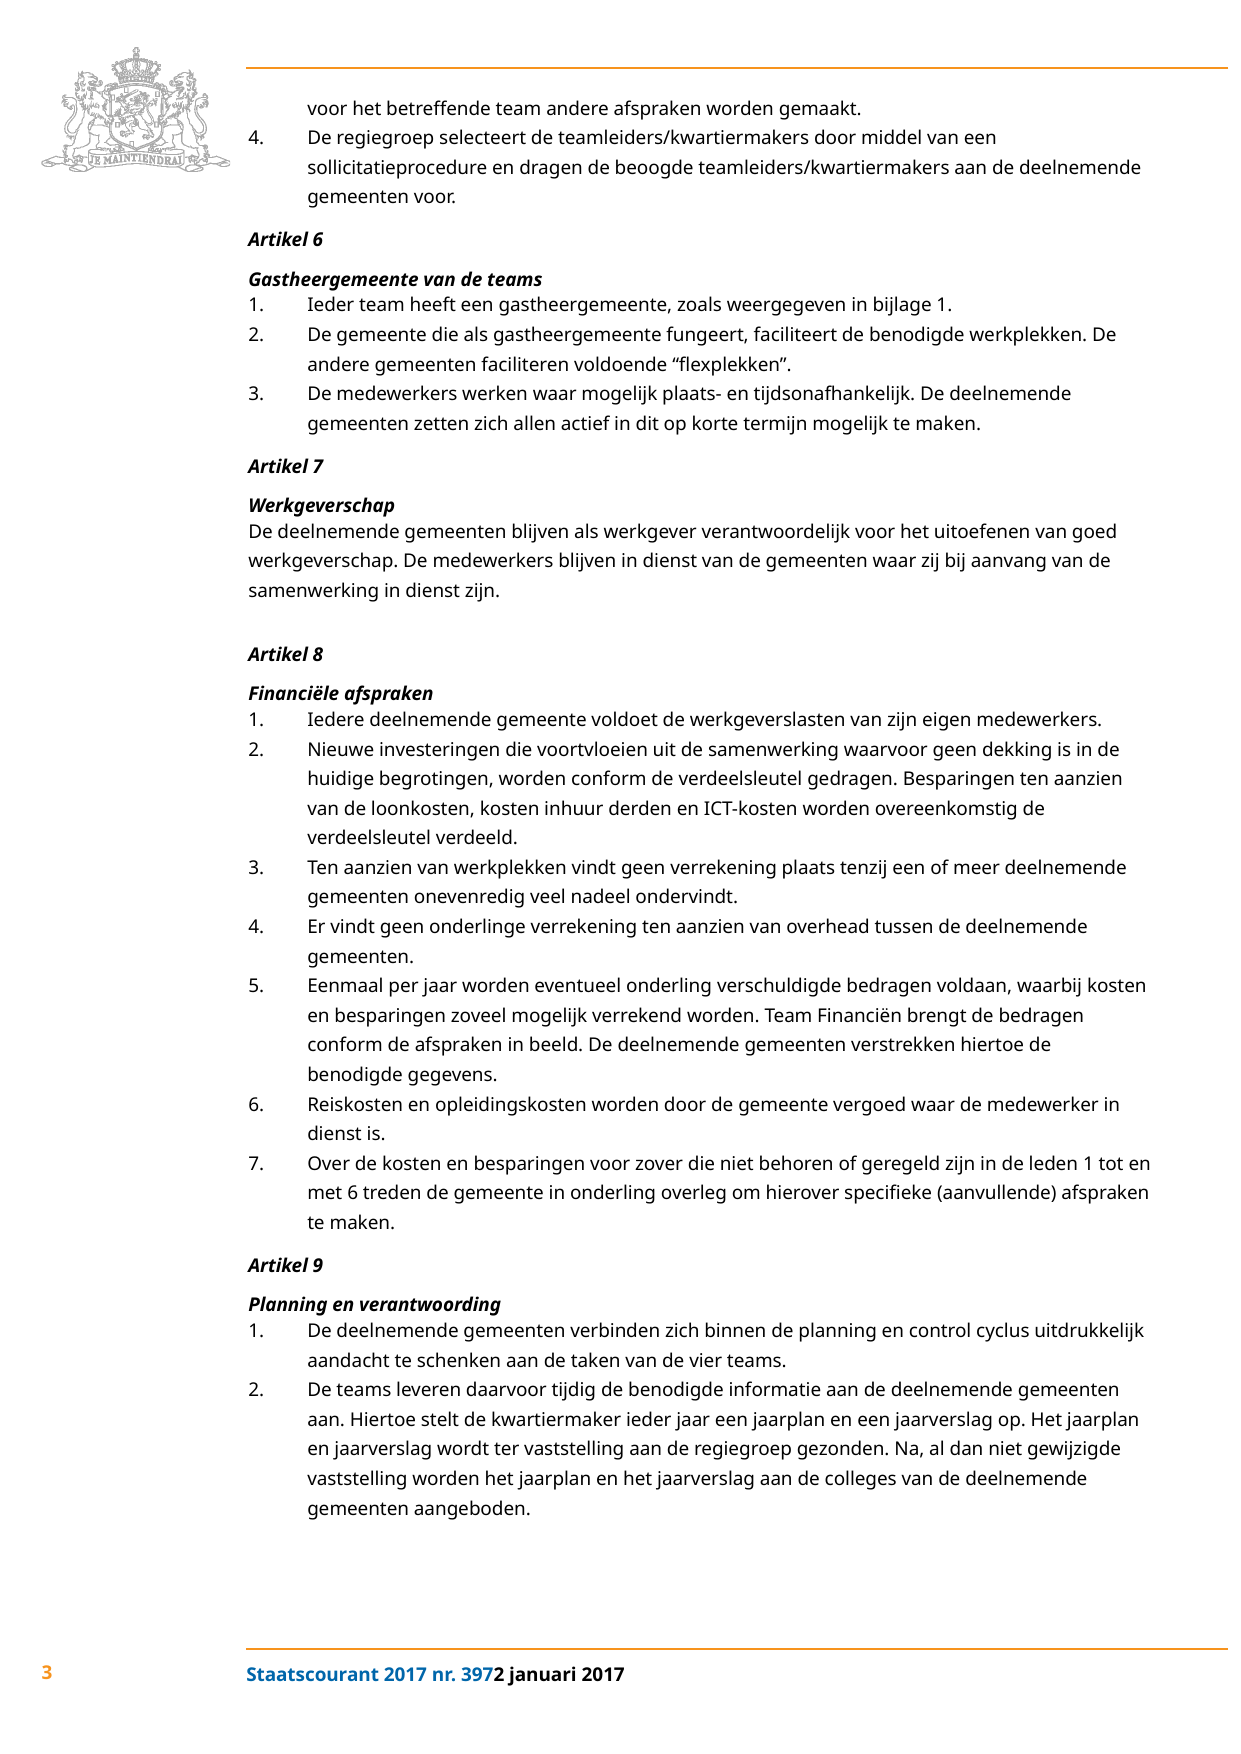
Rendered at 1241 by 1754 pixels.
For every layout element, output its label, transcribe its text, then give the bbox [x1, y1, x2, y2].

text De deelnemende gemeenten blijven als werkgever verantwoordelijk voor het uitoefenen van goed werkgeverschap. De medewerkers blijven in dienst van de gemeenten waar zij bij aanvang van de samenwerking in dienst zijn. [248, 518, 1152, 603]
list De teams leveren daarvoor tijdig de benodigde informatie aan de deelnemende gemeenten aan. Hiertoe stelt de kwartiermaker ieder jaar een jaarplan en een jaarverslag op. Het jaarplan en jaarverslag wordt ter vaststelling aan de regiegroep gezonden. Na, al dan niet gewijzigde vaststelling worden het jaarplan en het jaarverslag aan de colleges van de deelnemende gemeenten aangeboden. [248, 1376, 1152, 1521]
list De deelnemende gemeenten verbinden zich binnen de planning en control cyclus uitdrukkelijk aandacht te schenken aan de taken van de vier teams. [248, 1317, 1152, 1373]
list Nieuwe investeringen die voortvloeien uit de samenwerking waarvoor geen dekking is in de huidige begrotingen, worden conform de verdeelsleutel gedragen. Besparingen ten aanzien van de loonkosten, kosten inhuur derden en ICT-kosten worden overeenkomstig de verdeelsleutel verdeeld. [248, 736, 1152, 850]
picture [41, 47, 231, 172]
list De gemeente die als gastheergemeente fungeert, faciliteert de benodigde werkplekken. De andere gemeenten faciliteren voldoende “flexplekken”. [248, 321, 1152, 377]
list Ieder team heeft een gastheergemeente, zoals weergegeven in bijlage 1. [248, 292, 1152, 317]
list Eenmaal per jaar worden eventueel onderling verschuldigde bedragen voldaan, waarbij kosten en besparingen zoveel mogelijk verrekend worden. Team Financiën brengt de bedragen conform de afspraken in beeld. De deelnemende gemeenten verstrekken hiertoe de benodigde gegevens. [248, 972, 1152, 1087]
text Financiële afspraken [248, 681, 1152, 706]
list voor het betreffende team andere afspraken worden gemaakt. [248, 95, 1152, 121]
list Ten aanzien van werkplekken vindt geen verrekening plaats tenzij een of meer deelnemende gemeenten onevenredig veel nadeel ondervindt. [248, 854, 1152, 909]
text Artikel 6 [248, 227, 1152, 252]
text Planning en verantwoording [248, 1292, 1152, 1317]
text Artikel 7 [248, 453, 1152, 479]
text Artikel 9 [248, 1252, 1152, 1278]
list Er vindt geen onderlinge verrekening ten aanzien van overhead tussen de deelnemende gemeenten. [248, 913, 1152, 969]
list Over de kosten en besparingen voor zover die niet behoren of geregeld zijn in de leden 1 tot en met 6 treden de gemeente in onderling overleg om hierover specifieke (aanvullende) afspraken te maken. [248, 1150, 1152, 1235]
list De regiegroep selecteert de teamleiders/kwartiermakers door middel van een sollicitatieprocedure en dragen de beoogde teamleiders/kwartiermakers aan de deelnemende gemeenten voor. [248, 124, 1152, 209]
list Iedere deelnemende gemeente voldoet de werkgeverslasten van zijn eigen medewerkers. [248, 706, 1152, 732]
text Artikel 8 [248, 641, 1152, 667]
text Werkgeverschap [248, 492, 1152, 518]
text Gastheergemeente van de teams [248, 266, 1152, 292]
list Reiskosten en opleidingskosten worden door de gemeente vergoed waar de medewerker in dienst is. [248, 1091, 1152, 1146]
list De medewerkers werken waar mogelijk plaats- en tijdsonafhankelijk. De deelnemende gemeenten zetten zich allen actief in dit op korte termijn mogelijk te maken. [248, 380, 1152, 436]
